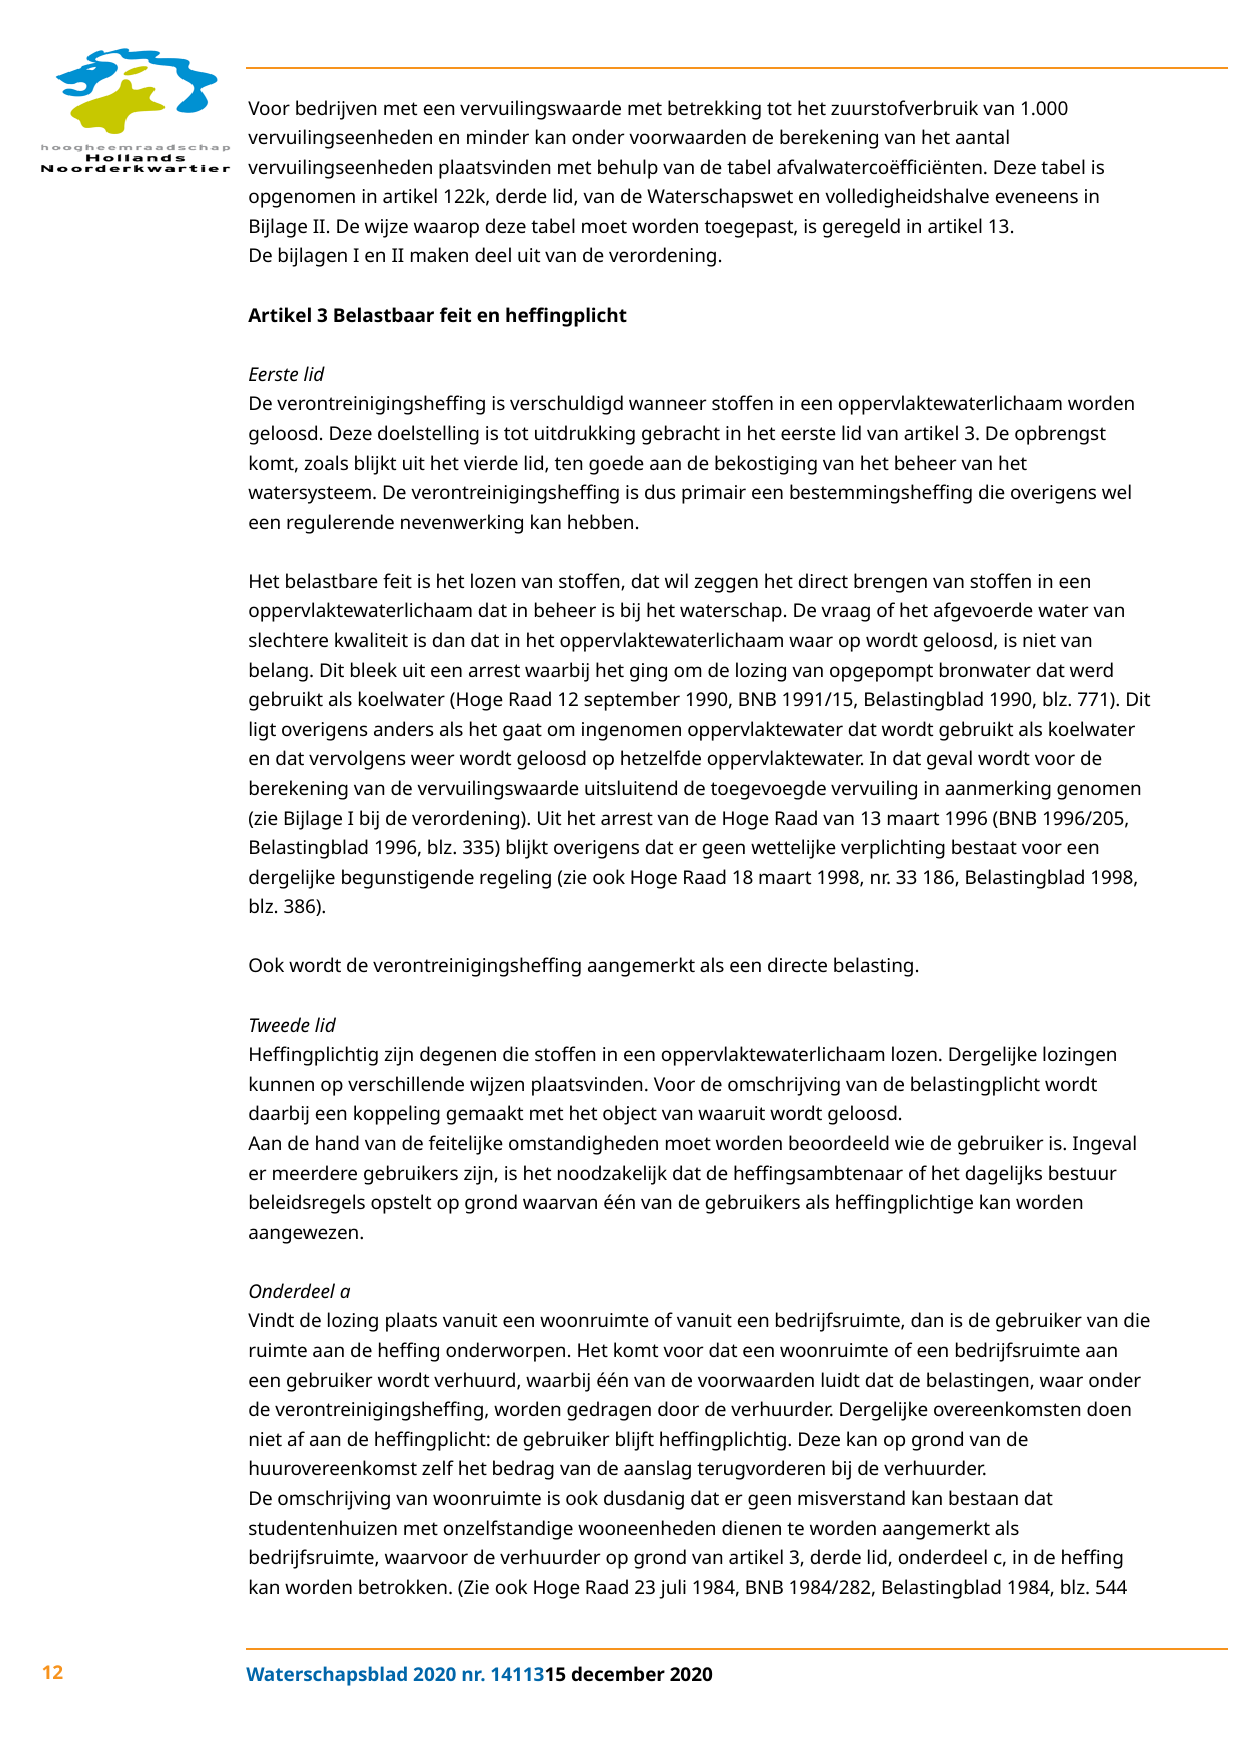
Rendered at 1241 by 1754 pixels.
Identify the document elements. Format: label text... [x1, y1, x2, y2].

text De verontreinigingsheffing is verschuldigd wanneer stoffen in een oppervlaktewaterlichaam worden geloosd. Deze doelstelling is tot uitdrukking gebracht in het eerste lid van artikel 3. De opbrengst komt, zoals blijkt uit het vierde lid, ten goede aan de bekostiging van het beheer van het watersysteem. De verontreinigingsheffing is dus primair een bestemmingsheffing die overigens wel een regulerende nevenwerking kan hebben. [248, 391, 1152, 535]
text Ook wordt de verontreinigingsheffing aangemerkt als een directe belasting. [248, 953, 1152, 978]
text De bijlagen I en II maken deel uit van de verordening. [248, 243, 1152, 268]
text Voor bedrijven met een vervuilingswaarde met betrekking tot het zuurstofverbruik van 1.000 vervuilingseenheden en minder kan onder voorwaarden de berekening van het aantal vervuilingseenheden plaatsvinden met behulp van de tabel afvalwatercoëfficiënten. Deze tabel is opgenomen in artikel 122k, derde lid, van de Waterschapswet en volledigheidshalve eveneens in Bijlage II. De wijze waarop deze tabel moet worden toegepast, is geregeld in artikel 13. [248, 95, 1152, 239]
text Tweede lid [248, 1012, 1152, 1038]
picture [41, 47, 231, 172]
text Eerste lid [248, 361, 1152, 387]
text Artikel 3 Belastbaar feit en heffingplicht [248, 302, 1152, 328]
text Het belastbare feit is het lozen van stoffen, dat wil zeggen het direct brengen van stoffen in een oppervlaktewaterlichaam dat in beheer is bij het waterschap. De vraag of het afgevoerde water van slechtere kwaliteit is dan dat in het oppervlaktewaterlichaam waar op wordt geloosd, is niet van belang. Dit bleek uit een arrest waarbij het ging om de lozing van opgepompt bronwater dat werd gebruikt als koelwater (Hoge Raad 12 september 1990, BNB 1991/15, Belastingblad 1990, blz. 771). Dit ligt overigens anders als het gaat om ingenomen oppervlaktewater dat wordt gebruikt als koelwater en dat vervolgens weer wordt geloosd op hetzelfde oppervlaktewater. In dat geval wordt voor de berekening van de vervuilingswaarde uitsluitend de toegevoegde vervuiling in aanmerking genomen (zie Bijlage I bij de verordening). Uit het arrest van de Hoge Raad van 13 maart 1996 (BNB 1996/205, Belastingblad 1996, blz. 335) blijkt overigens dat er geen wettelijke verplichting bestaat voor een dergelijke begunstigende regeling (zie ook Hoge Raad 18 maart 1998, nr. 33 186, Belastingblad 1998, blz. 386). [248, 568, 1152, 919]
text Aan de hand van de feitelijke omstandigheden moet worden beoordeeld wie de gebruiker is. Ingeval er meerdere gebruikers zijn, is het noodzakelijk dat de heffingsambtenaar of het dagelijks bestuur beleidsregels opstelt op grond waarvan één van de gebruikers als heffingplichtige kan worden aangewezen. [248, 1130, 1152, 1245]
text Vindt de lozing plaats vanuit een woonruimte of vanuit een bedrijfsruimte, dan is de gebruiker van die ruimte aan de heffing onderworpen. Het komt voor dat een woonruimte of een bedrijfsruimte aan een gebruiker wordt verhuurd, waarbij één van de voorwaarden luidt dat de belastingen, waar onder de verontreinigingsheffing, worden gedragen door de verhuurder. Dergelijke overeenkomsten doen niet af aan de heffingplicht: de gebruiker blijft heffingplichtig. Deze kan op grond van de huurovereenkomst zelf het bedrag van de aanslag terugvorderen bij de verhuurder. [248, 1308, 1152, 1481]
text Heffingplichtig zijn degenen die stoffen in een oppervlaktewaterlichaam lozen. Dergelijke lozingen kunnen op verschillende wijzen plaatsvinden. Voor de omschrijving van de belastingplicht wordt daarbij een koppeling gemaakt met het object van waaruit wordt geloosd. [248, 1041, 1152, 1126]
text De omschrijving van woonruimte is ook dusdanig dat er geen misverstand kan bestaan dat studentenhuizen met onzelfstandige wooneenheden dienen te worden aangemerkt als bedrijfsruimte, waarvoor de verhuurder op grond van artikel 3, derde lid, onderdeel c, in de heffing kan worden betrokken. (Zie ook Hoge Raad 23 juli 1984, BNB 1984/282, Belastingblad 1984, blz. 544 [248, 1485, 1152, 1600]
text Onderdeel a [248, 1278, 1152, 1304]
